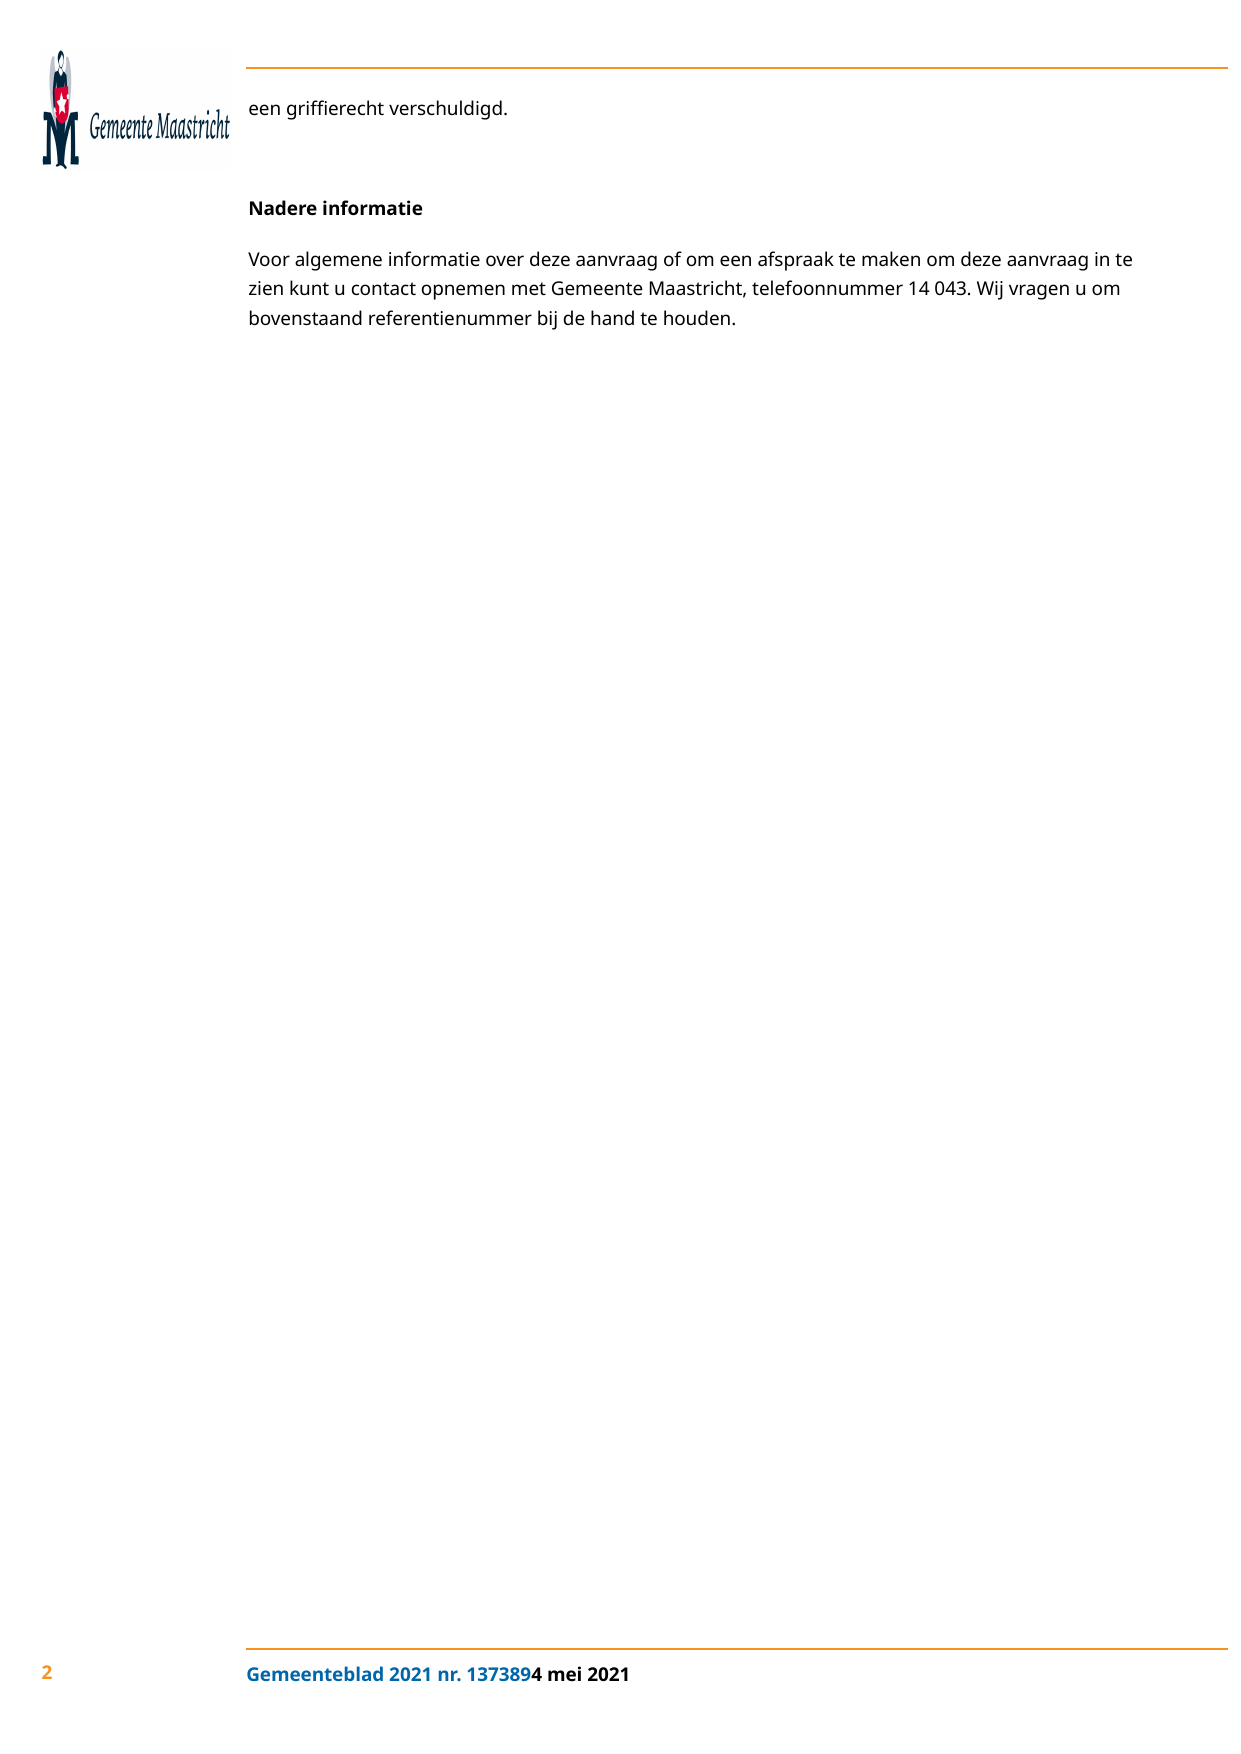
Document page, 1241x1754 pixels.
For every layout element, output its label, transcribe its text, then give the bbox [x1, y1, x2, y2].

text een griffierecht verschuldigd. [248, 95, 1152, 121]
picture [41, 47, 231, 172]
text Nadere informatie [248, 196, 1152, 221]
text Voor algemene informatie over deze aanvraag of om een afspraak te maken om deze aanvraag in te zien kunt u contact opnemen met Gemeente Maastricht, telefoonnummer 14 043. Wij vragen u om bovenstaand referentienummer bij de hand te houden. [248, 246, 1152, 331]
